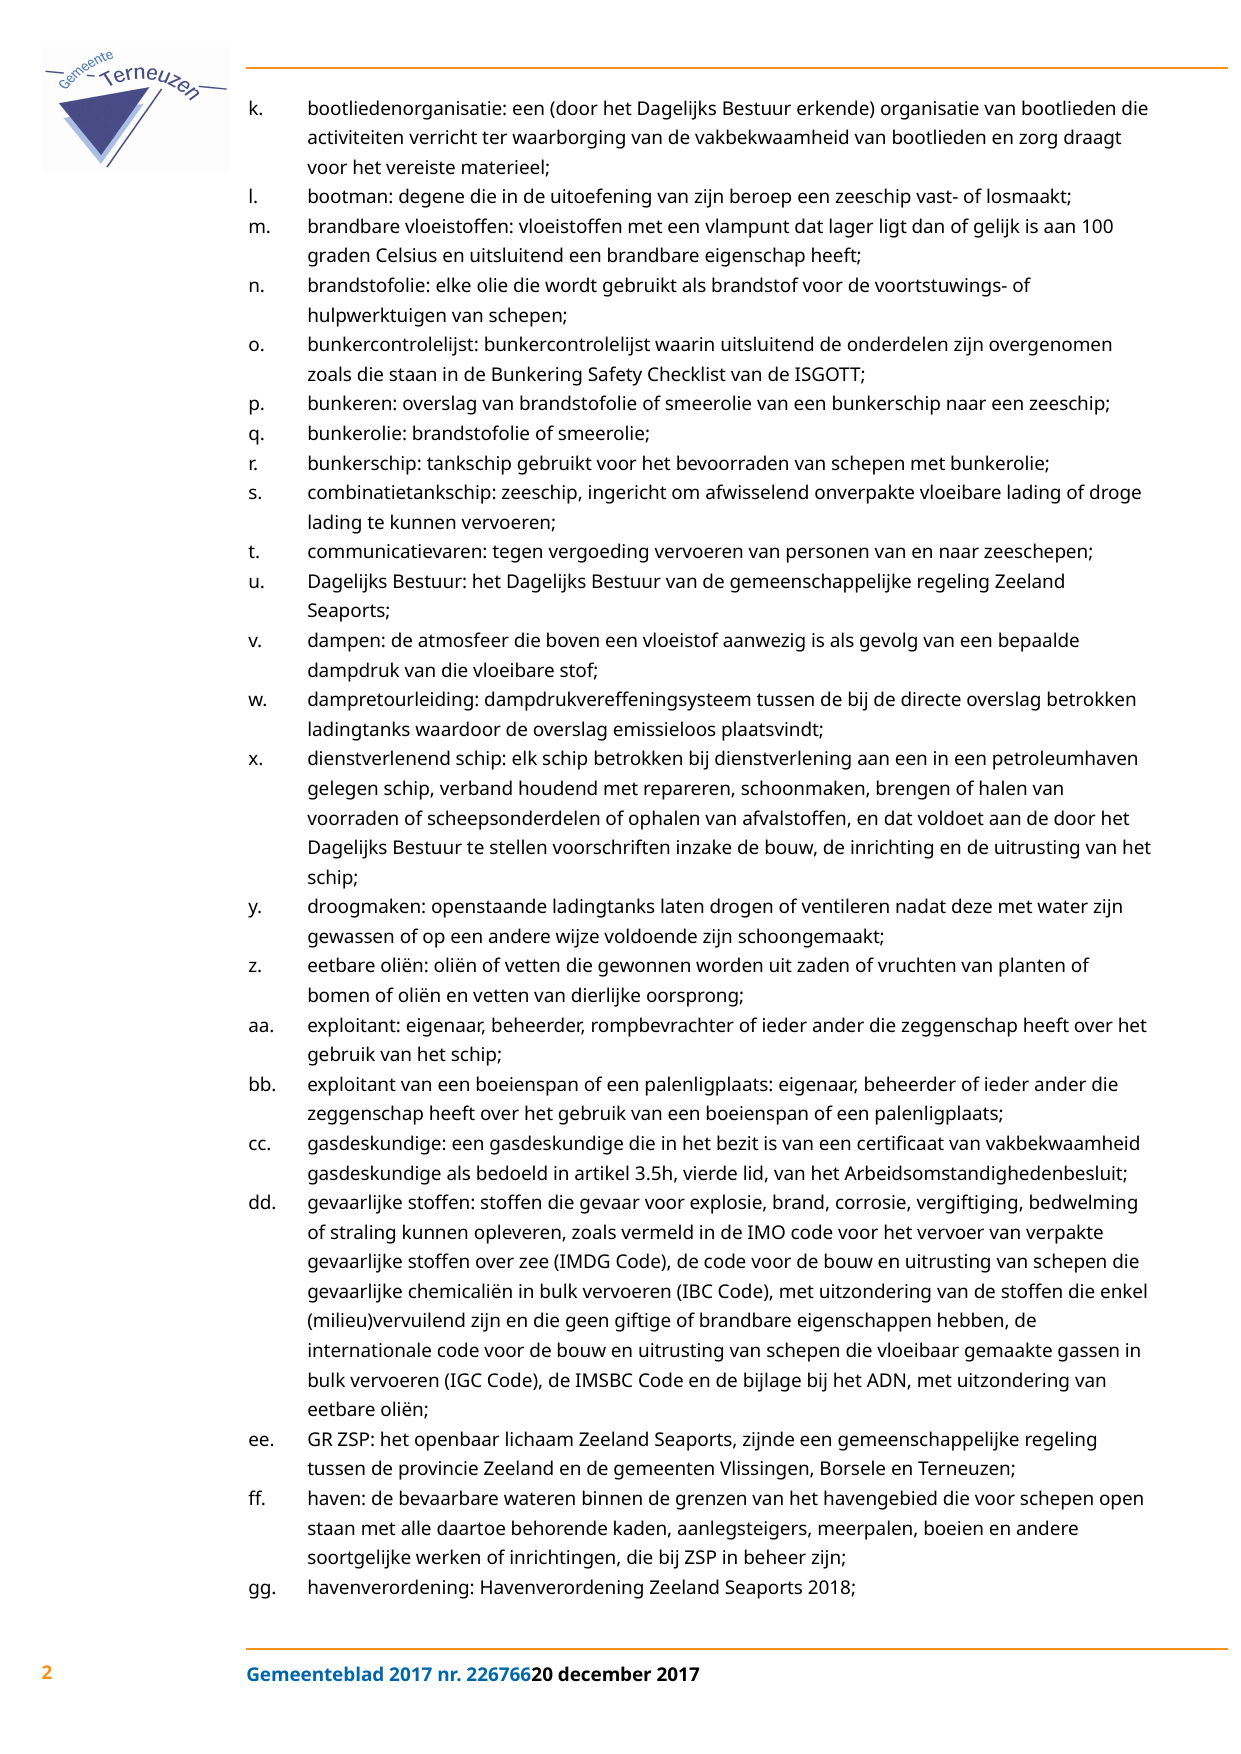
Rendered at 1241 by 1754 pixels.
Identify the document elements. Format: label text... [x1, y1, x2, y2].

picture [41, 47, 231, 172]
list brandstofolie: elke olie die wordt gebruikt als brandstof voor de voortstuwings- of hulpwerktuigen van schepen; [248, 272, 1152, 328]
list exploitant van een boeienspan of een palenligplaats: eigenaar, beheerder of ieder ander die zeggenschap heeft over het gebruik van een boeienspan of een palenligplaats; [248, 1071, 1152, 1126]
list Dagelijks Bestuur: het Dagelijks Bestuur van de gemeenschappelijke regeling Zeeland Seaports; [248, 568, 1152, 623]
list bunkercontrolelijst: bunkercontrolelijst waarin uitsluitend de onderdelen zijn overgenomen zoals die staan in de Bunkering Safety Checklist van de ISGOTT; [248, 331, 1152, 387]
list haven: de bevaarbare wateren binnen de grenzen van het havengebied die voor schepen open staan met alle daartoe behorende kaden, aanlegsteigers, meerpalen, boeien en andere soortgelijke werken of inrichtingen, die bij ZSP in beheer zijn; [248, 1485, 1152, 1570]
list dampretourleiding: dampdrukvereffeningsysteem tussen de bij de directe overslag betrokken ladingtanks waardoor de overslag emissieloos plaatsvindt; [248, 686, 1152, 742]
list communicatievaren: tegen vergoeding vervoeren van personen van en naar zeeschepen; [248, 538, 1152, 564]
list combinatietankschip: zeeschip, ingericht om afwisselend onverpakte vloeibare lading of droge lading te kunnen vervoeren; [248, 479, 1152, 535]
list exploitant: eigenaar, beheerder, rompbevrachter of ieder ander die zeggenschap heeft over het gebruik van het schip; [248, 1012, 1152, 1067]
list droogmaken: openstaande ladingtanks laten drogen of ventileren nadat deze met water zijn gewassen of op een andere wijze voldoende zijn schoongemaakt; [248, 893, 1152, 949]
list bootliedenorganisatie: een (door het Dagelijks Bestuur erkende) organisatie van bootlieden die activiteiten verricht ter waarborging van de vakbekwaamheid van bootlieden en zorg draagt voor het vereiste materieel; [248, 95, 1152, 180]
list bootman: degene die in de uitoefening van zijn beroep een zeeschip vast- of losmaakt; [248, 183, 1152, 209]
list dampen: de atmosfeer die boven een vloeistof aanwezig is als gevolg van een bepaalde dampdruk van die vloeibare stof; [248, 627, 1152, 683]
list bunkerschip: tankschip gebruikt voor het bevoorraden van schepen met bunkerolie; [248, 450, 1152, 476]
list gasdeskundige: een gasdeskundige die in het bezit is van een certificaat van vakbekwaamheid gasdeskundige als bedoeld in artikel 3.5h, vierde lid, van het Arbeidsomstandighedenbesluit; [248, 1130, 1152, 1186]
list brandbare vloeistoffen: vloeistoffen met een vlampunt dat lager ligt dan of gelijk is aan 100 graden Celsius en uitsluitend een brandbare eigenschap heeft; [248, 213, 1152, 268]
list havenverordening: Havenverordening Zeeland Seaports 2018; [248, 1574, 1152, 1600]
list GR ZSP: het openbaar lichaam Zeeland Seaports, zijnde een gemeenschappelijke regeling tussen de provincie Zeeland en de gemeenten Vlissingen, Borsele en Terneuzen; [248, 1426, 1152, 1481]
list gevaarlijke stoffen: stoffen die gevaar voor explosie, brand, corrosie, vergiftiging, bedwelming of straling kunnen opleveren, zoals vermeld in de IMO code voor het vervoer van verpakte gevaarlijke stoffen over zee (IMDG Code), de code voor de bouw en uitrusting van schepen die gevaarlijke chemicaliën in bulk vervoeren (IBC Code), met uitzondering van de stoffen die enkel (milieu)vervuilend zijn en die geen giftige of brandbare eigenschappen hebben, de internationale code voor de bouw en uitrusting van schepen die vloeibaar gemaakte gassen in bulk vervoeren (IGC Code), de IMSBC Code en de bijlage bij het ADN, met uitzondering van eetbare oliën; [248, 1189, 1152, 1422]
list eetbare oliën: oliën of vetten die gewonnen worden uit zaden of vruchten van planten of bomen of oliën en vetten van dierlijke oorsprong; [248, 953, 1152, 1008]
list dienstverlenend schip: elk schip betrokken bij dienstverlening aan een in een petroleumhaven gelegen schip, verband houdend met repareren, schoonmaken, brengen of halen van voorraden of scheepsonderdelen of ophalen van afvalstoffen, en dat voldoet aan de door het Dagelijks Bestuur te stellen voorschriften inzake de bouw, de inrichting en de uitrusting van het schip; [248, 746, 1152, 890]
list bunkerolie: brandstofolie of smeerolie; [248, 420, 1152, 446]
list bunkeren: overslag van brandstofolie of smeerolie van een bunkerschip naar een zeeschip; [248, 391, 1152, 416]
